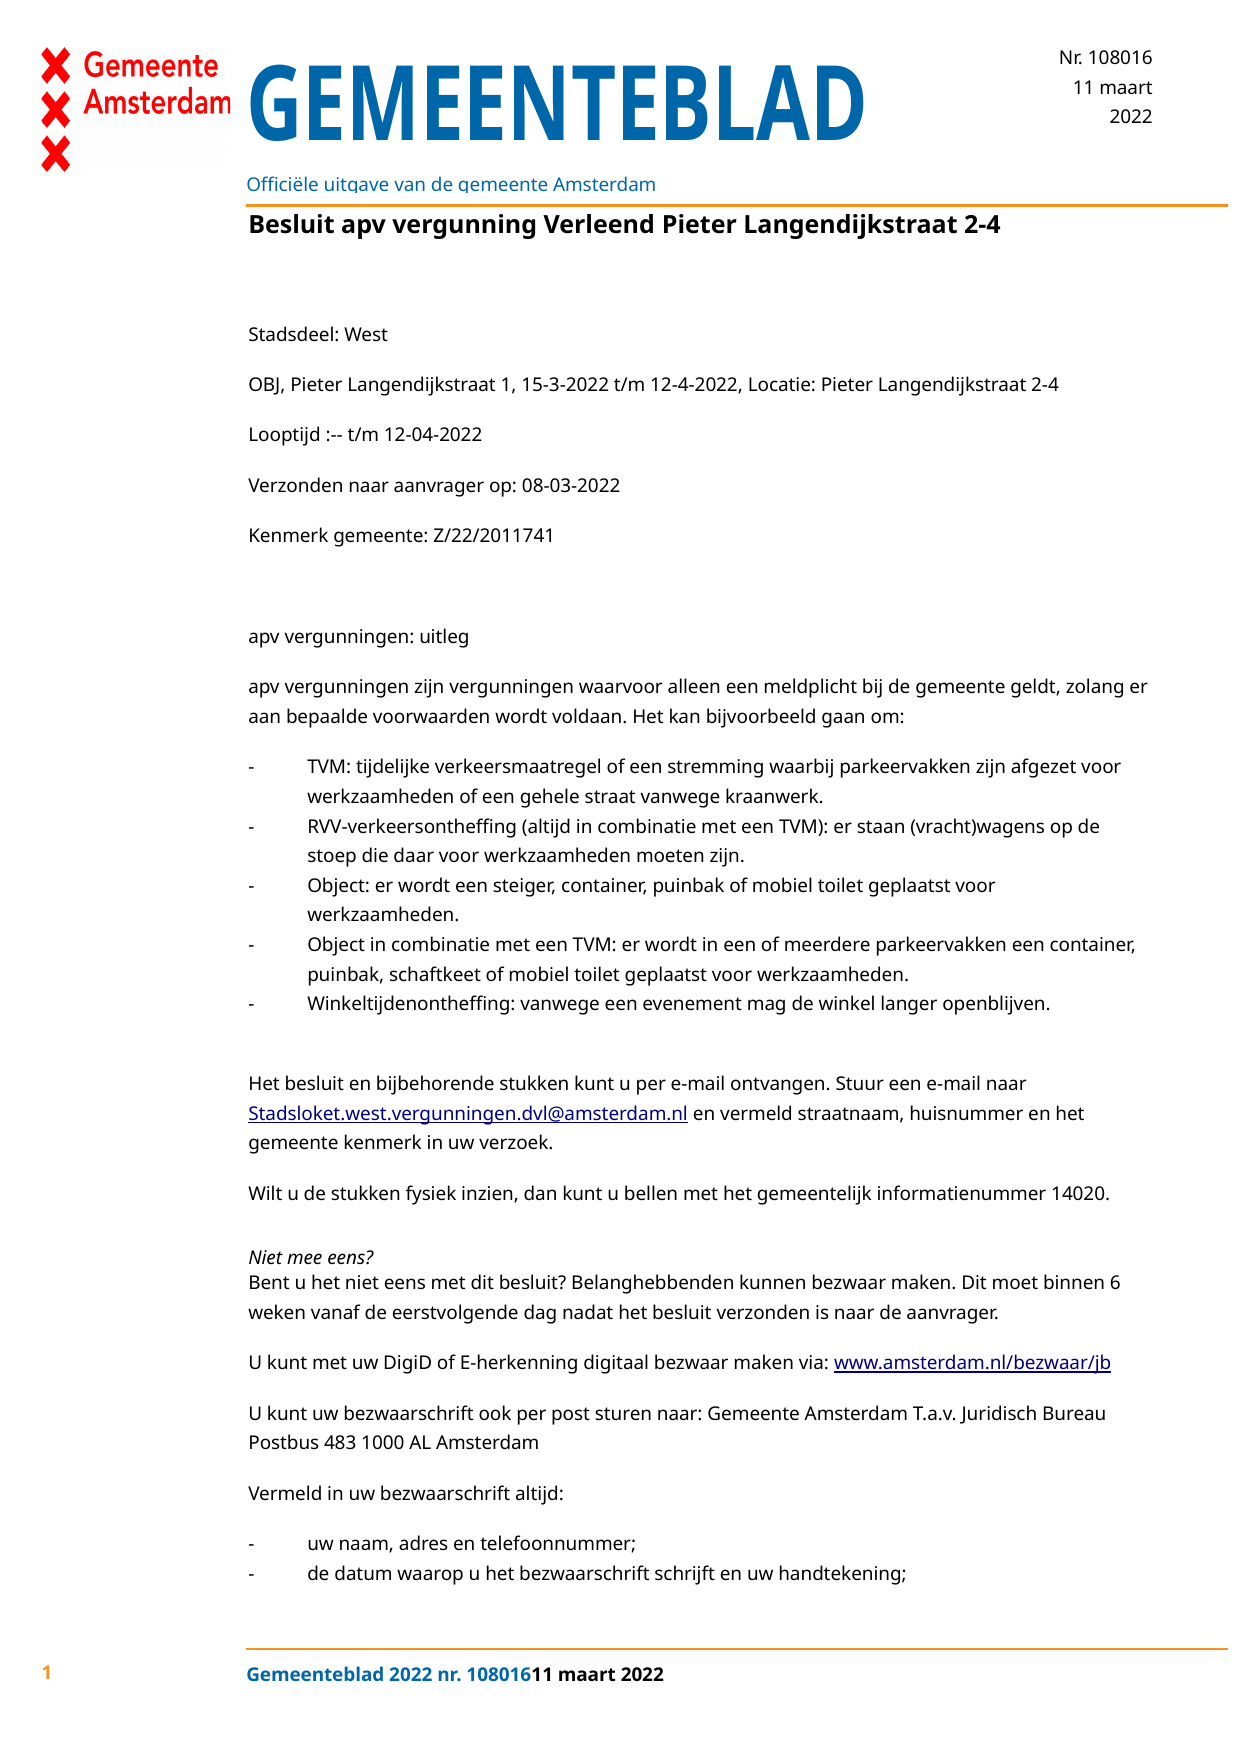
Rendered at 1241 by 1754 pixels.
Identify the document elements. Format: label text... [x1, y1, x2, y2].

text Kenmerk gemeente: Z/22/2011741 [248, 522, 1152, 548]
list RVV-verkeersontheffing (altijd in combinatie met een TVM): er staan (vracht)wagens op de stoep die daar voor werkzaamheden moeten zijn. [248, 813, 1152, 868]
text Stadsdeel: West [248, 321, 1152, 346]
text OBJ, Pieter Langendijkstraat 1, 15-3-2022 t/m 12-4-2022, Locatie: Pieter Langendijkstraat 2-4 [248, 371, 1152, 397]
list Winkeltijdenontheffing: vanwege een evenement mag de winkel langer openblijven. [248, 990, 1152, 1016]
list uw naam, adres en telefoonnummer; [248, 1530, 1152, 1556]
text Besluit apv vergunning Verleend Pieter Langendijkstraat 2-4 [248, 207, 1152, 241]
text apv vergunningen zijn vergunningen waarvoor alleen een meldplicht bij de gemeente geldt, zolang er aan bepaalde voorwaarden wordt voldaan. Het kan bijvoorbeeld gaan om: [248, 674, 1152, 729]
text U kunt uw bezwaarschrift ook per post sturen naar: Gemeente Amsterdam T.a.v. Juridisch Bureau Postbus 483 1000 AL Amsterdam [248, 1400, 1152, 1455]
text Bent u het niet eens met dit besluit? Belanghebbenden kunnen bezwaar maken. Dit moet binnen 6 weken vanaf de eerstvolgende dag nadat het besluit verzonden is naar de aanvrager. [248, 1269, 1152, 1325]
text Het besluit en bijbehorende stukken kunt u per e-mail ontvangen. Stuur een e-mail naar Stadsloket.west.vergunningen.dvl@amsterdam.nl en vermeld straatnaam, huisnummer en het gemeente kenmerk in uw verzoek. [248, 1070, 1152, 1155]
text Vermeld in uw bezwaarschrift altijd: [248, 1480, 1152, 1506]
text U kunt met uw DigiD of E-herkenning digitaal bezwaar maken via: www.amsterdam.nl/bezwaar/jb [248, 1349, 1152, 1375]
list de datum waarop u het bezwaarschrift schrijft en uw handtekening; [248, 1560, 1152, 1586]
text Niet mee eens? [248, 1244, 1152, 1269]
list TVM: tijdelijke verkeersmaatregel of een stremming waarbij parkeervakken zijn afgezet voor werkzaamheden of een gehele straat vanwege kraanwerk. [248, 754, 1152, 809]
text Looptijd :-- t/m 12-04-2022 [248, 422, 1152, 447]
list Object: er wordt een steiger, container, puinbak of mobiel toilet geplaatst voor werkzaamheden. [248, 872, 1152, 927]
text Verzonden naar aanvrager op: 08-03-2022 [248, 472, 1152, 498]
list Object in combinatie met een TVM: er wordt in een of meerdere parkeervakken een container, puinbak, schaftkeet of mobiel toilet geplaatst voor werkzaamheden. [248, 931, 1152, 986]
text Wilt u de stukken fysiek inzien, dan kunt u bellen met het gemeentelijk informatienummer 14020. [248, 1180, 1152, 1206]
text apv vergunningen: uitleg [248, 623, 1152, 649]
picture [41, 47, 231, 172]
